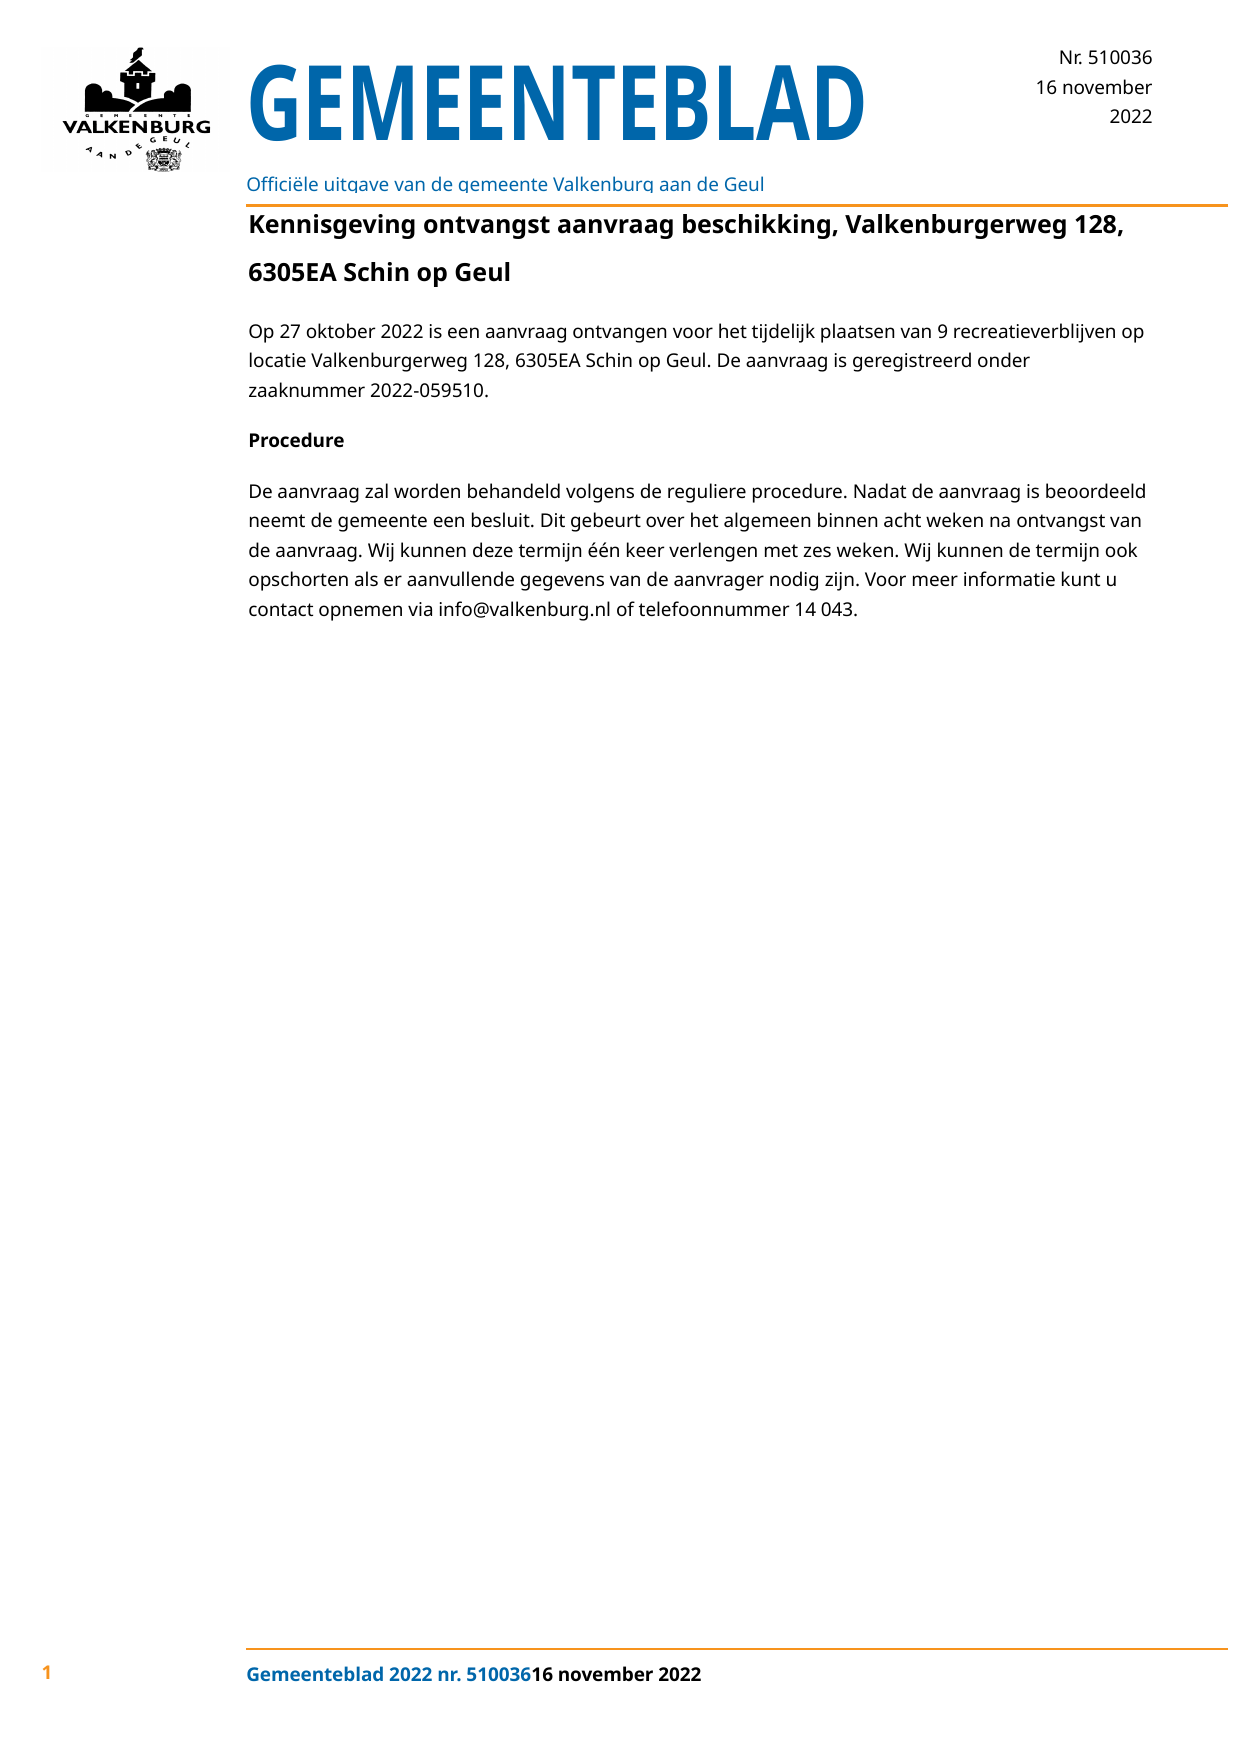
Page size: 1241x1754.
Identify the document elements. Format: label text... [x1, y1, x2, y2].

text De aanvraag zal worden behandeld volgens de reguliere procedure. Nadat de aanvraag is beoordeeld neemt de gemeente een besluit. Dit gebeurt over het algemeen binnen acht weken na ontvangst van de aanvraag. Wij kunnen deze termijn één keer verlengen met zes weken. Wij kunnen de termijn ook opschorten als er aanvullende gegevens van de aanvrager nodig zijn. Voor meer informatie kunt u contact opnemen via info@valkenburg.nl of telefoonnummer 14 043. [248, 478, 1152, 622]
text Kennisgeving ontvangst aanvraag beschikking, Valkenburgerweg 128, 6305EA Schin op Geul [248, 207, 1152, 288]
picture [41, 47, 231, 172]
text Op 27 oktober 2022 is een aanvraag ontvangen voor het tijdelijk plaatsen van 9 recreatieverblijven op locatie Valkenburgerweg 128, 6305EA Schin op Geul. De aanvraag is geregistreerd onder zaaknummer 2022-059510. [248, 318, 1152, 403]
text Procedure [248, 427, 1152, 453]
